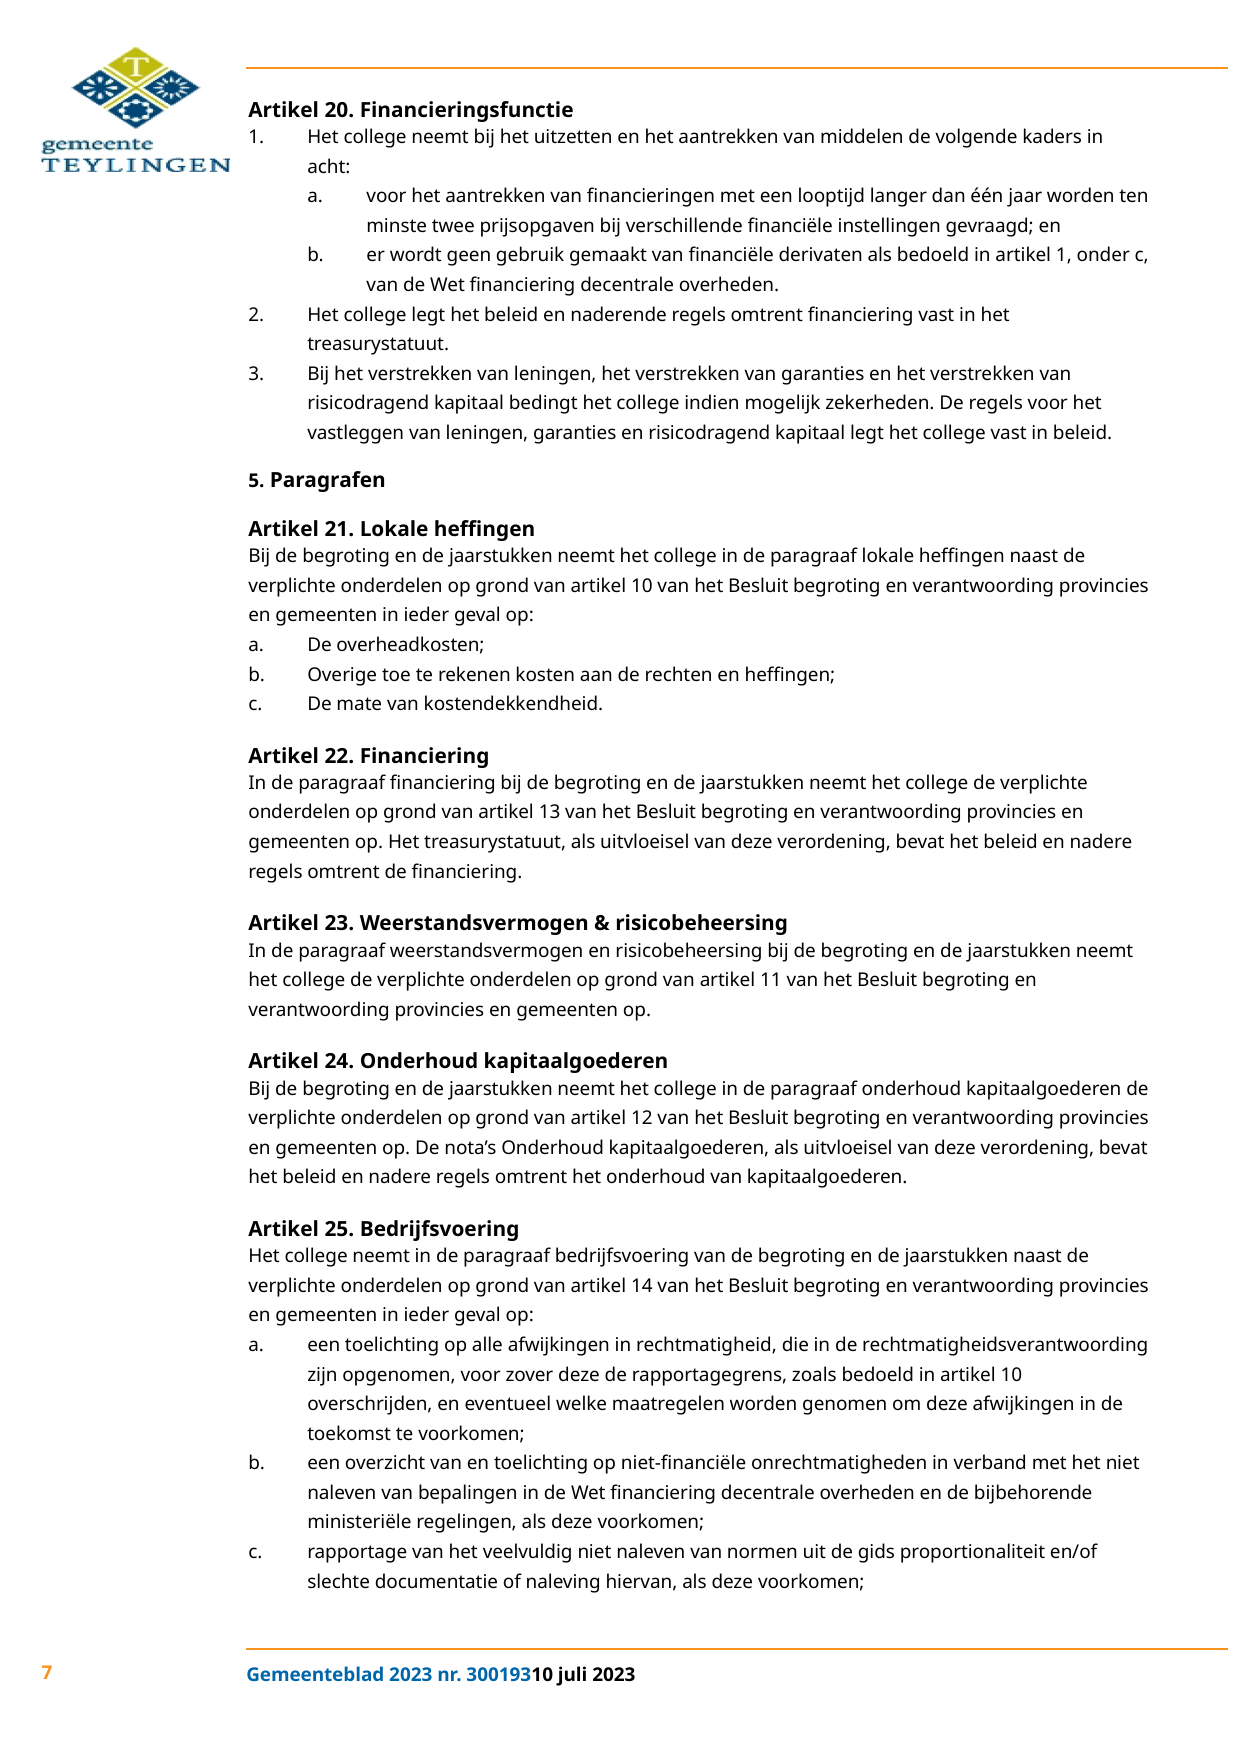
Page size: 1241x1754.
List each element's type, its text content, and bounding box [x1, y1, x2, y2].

list voor het aantrekken van financieringen met een looptijd langer dan één jaar worden ten minste twee prijsopgaven bij verschillende financiële instellingen gevraagd; en [307, 182, 1152, 238]
text 5. Paragrafen [248, 465, 1152, 493]
list een toelichting op alle afwijkingen in rechtmatigheid, die in de rechtmatigheidsverantwoording zijn opgenomen, voor zover deze de rapportagegrens, zoals bedoeld in artikel 10 overschrijden, en eventueel welke maatregelen worden genomen om deze afwijkingen in de toekomst te voorkomen; [248, 1331, 1152, 1446]
text Artikel 23. Weerstandsvermogen & risicobeheersing [248, 908, 1152, 937]
text Artikel 25. Bedrijfsvoering [248, 1214, 1152, 1242]
text In de paragraaf financiering bij de begroting en de jaarstukken neemt het college de verplichte onderdelen op grond van artikel 13 van het Besluit begroting en verantwoording provincies en gemeenten op. Het treasurystatuut, als uitvloeisel van deze verordening, bevat het beleid en nadere regels omtrent de financiering. [248, 769, 1152, 884]
text Artikel 21. Lokale heffingen [248, 514, 1152, 542]
list De mate van kostendekkendheid. [248, 690, 1152, 716]
text Bij de begroting en de jaarstukken neemt het college in de paragraaf lokale heffingen naast de verplichte onderdelen op grond van artikel 10 van het Besluit begroting en verantwoording provincies en gemeenten in ieder geval op: [248, 542, 1152, 627]
text Artikel 22. Financiering [248, 741, 1152, 769]
text Het college neemt in de paragraaf bedrijfsvoering van de begroting en de jaarstukken naast de verplichte onderdelen op grond van artikel 14 van het Besluit begroting en verantwoording provincies en gemeenten in ieder geval op: [248, 1242, 1152, 1327]
list Overige toe te rekenen kosten aan de rechten en heffingen; [248, 661, 1152, 686]
text Artikel 20. Financieringsfunctie [248, 95, 1152, 123]
picture [41, 47, 231, 172]
text In de paragraaf weerstandsvermogen en risicobeheersing bij de begroting en de jaarstukken neemt het college de verplichte onderdelen op grond van artikel 11 van het Besluit begroting en verantwoording provincies en gemeenten op. [248, 937, 1152, 1022]
list een overzicht van en toelichting op niet-financiële onrechtmatigheden in verband met het niet naleven van bepalingen in de Wet financiering decentrale overheden en de bijbehorende ministeriële regelingen, als deze voorkomen; [248, 1449, 1152, 1534]
list er wordt geen gebruik gemaakt van financiële derivaten als bedoeld in artikel 1, onder c, van de Wet financiering decentrale overheden. [307, 242, 1152, 297]
list Het college legt het beleid en naderende regels omtrent financiering vast in het treasurystatuut. [248, 301, 1152, 356]
list De overheadkosten; [248, 631, 1152, 657]
text Bij de begroting en de jaarstukken neemt het college in de paragraaf onderhoud kapitaalgoederen de verplichte onderdelen op grond van artikel 12 van het Besluit begroting en verantwoording provincies en gemeenten op. De nota’s Onderhoud kapitaalgoederen, als uitvloeisel van deze verordening, bevat het beleid en nadere regels omtrent het onderhoud van kapitaalgoederen. [248, 1075, 1152, 1189]
list rapportage van het veelvuldig niet naleven van normen uit de gids proportionaliteit en/of slechte documentatie of naleving hiervan, als deze voorkomen; [248, 1538, 1152, 1593]
list Bij het verstrekken van leningen, het verstrekken van garanties en het verstrekken van risicodragend kapitaal bedingt het college indien mogelijk zekerheden. De regels voor het vastleggen van leningen, garanties en risicodragend kapitaal legt het college vast in beleid. [248, 360, 1152, 445]
text Artikel 24. Onderhoud kapitaalgoederen [248, 1046, 1152, 1075]
list Het college neemt bij het uitzetten en het aantrekken van middelen de volgende kaders in acht: [248, 123, 1152, 178]
